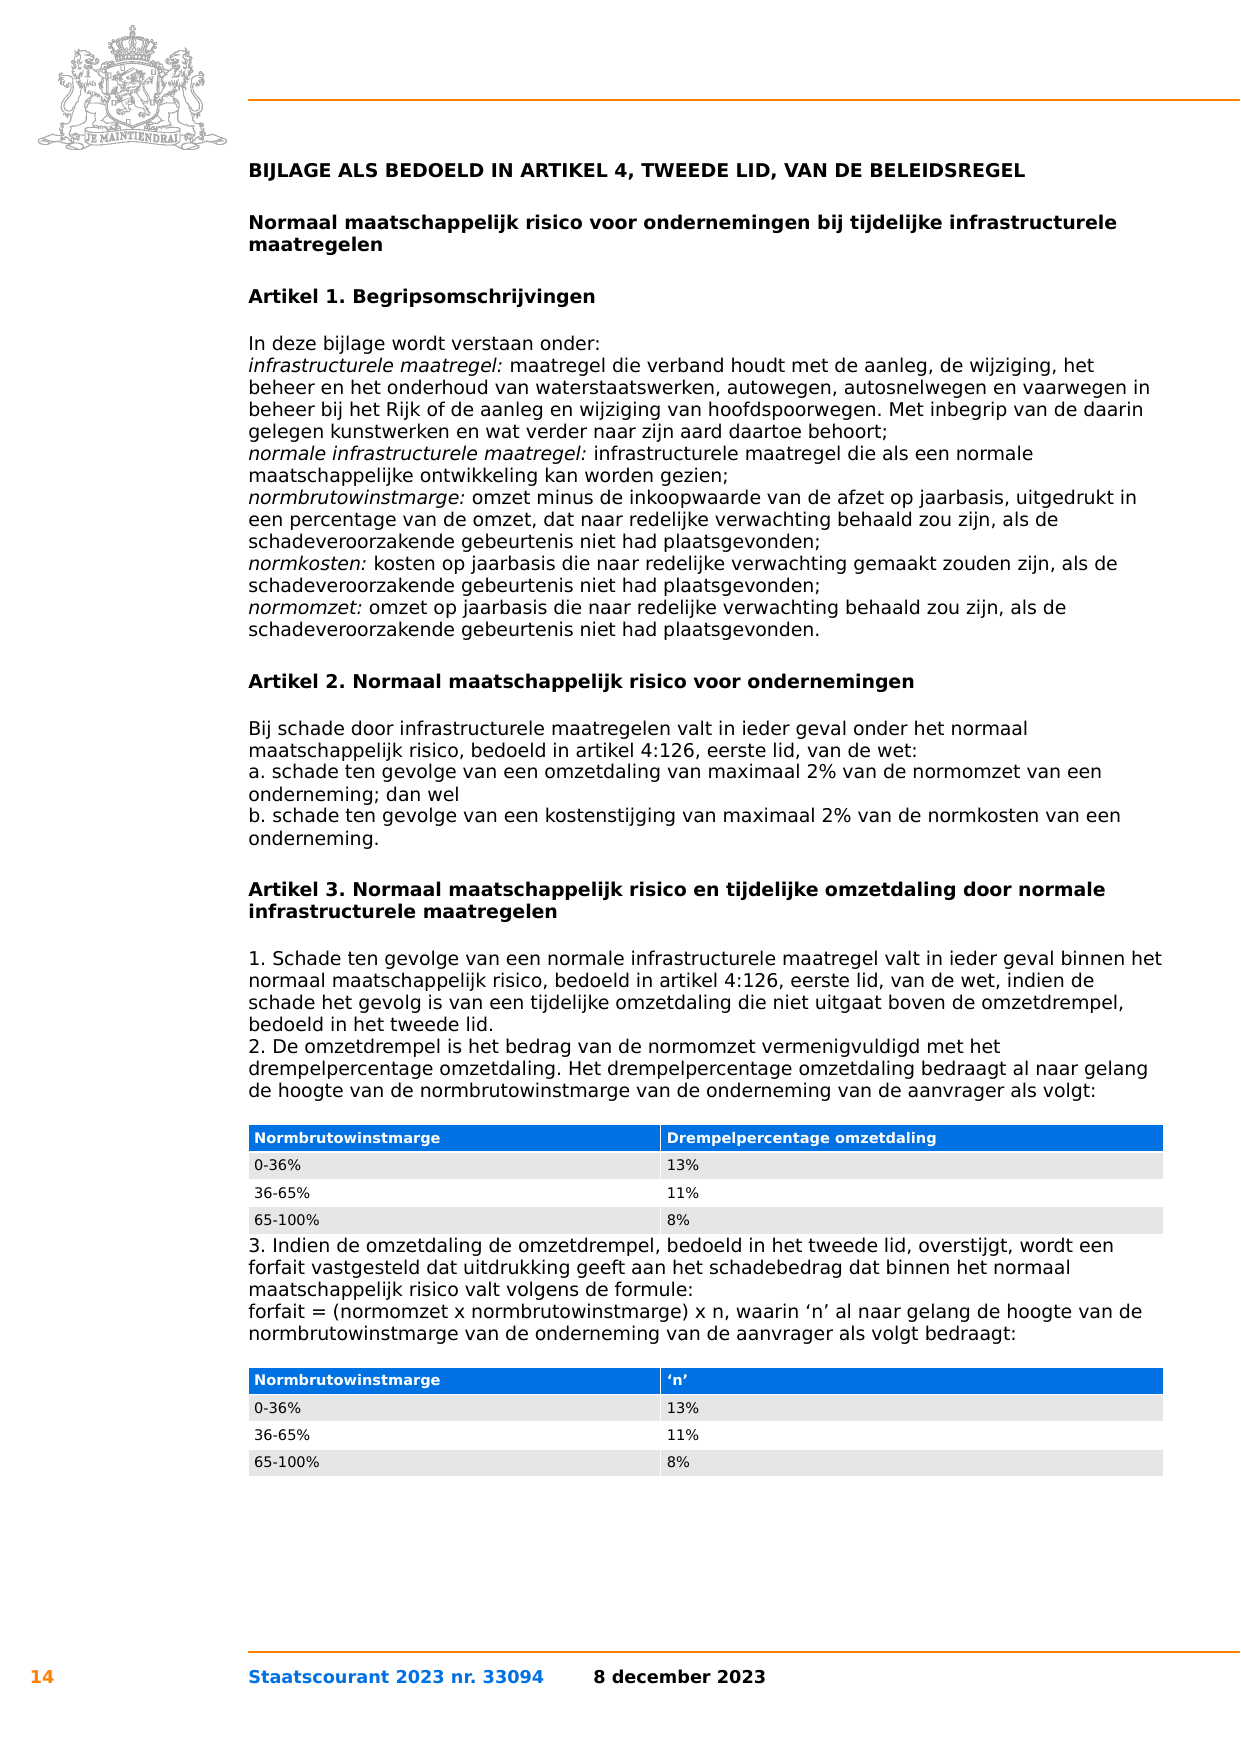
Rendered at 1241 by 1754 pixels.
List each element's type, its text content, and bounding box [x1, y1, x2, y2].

text normkosten: kosten op jaarbasis die naar redelijke verwachting gemaakt zouden zijn, als de schadeveroorzakende gebeurtenis niet had plaatsgevonden; [248, 553, 1163, 597]
subtitle Artikel 2. Normaal maatschappelijk risico voor ondernemingen [248, 671, 1163, 692]
table_cell 11% [661, 1180, 1163, 1206]
text forfait = (normomzet x normbrutowinstmarge) x n, waarin ‘n’ al naar gelang de hoogte van de normbrutowinstmarge van de onderneming van de aanvrager als volgt bedraagt: [248, 1301, 1163, 1344]
table_cell 36-65% [249, 1422, 660, 1449]
text normbrutowinstmarge: omzet minus de inkoopwaarde van de afzet op jaarbasis, uitgedrukt in een percentage van de omzet, dat naar redelijke verwachting behaald zou zijn, als de schadeveroorzakende gebeurtenis niet had plaatsgevonden; [248, 487, 1163, 553]
table_header Normbrutowinstmarge [249, 1368, 660, 1394]
text normale infrastructurele maatregel: infrastructurele maatregel die als een normale maatschappelijke ontwikkeling kan worden gezien; [248, 443, 1163, 487]
text b. schade ten gevolge van een kostenstijging van maximaal 2% van de normkosten van een onderneming. [248, 805, 1163, 849]
table_cell 8% [661, 1450, 1163, 1476]
table_cell 65-100% [249, 1207, 660, 1234]
subtitle BIJLAGE ALS BEDOELD IN ARTIKEL 4, TWEEDE LID, VAN DE BELEIDSREGEL [248, 160, 1163, 182]
text Bij schade door infrastructurele maatregelen valt in ieder geval onder het normaal maatschappelijk risico, bedoeld in artikel 4:126, eerste lid, van de wet: [248, 717, 1163, 761]
subtitle Artikel 3. Normaal maatschappelijk risico en tijdelijke omzetdaling door normale infrastructurele maatregelen [248, 879, 1163, 923]
table_cell 0-36% [249, 1395, 660, 1421]
table_cell 0-36% [249, 1153, 660, 1179]
text In deze bijlage wordt verstaan onder: [248, 333, 1163, 355]
table_cell 36-65% [249, 1180, 660, 1206]
text normomzet: omzet op jaarbasis die naar redelijke verwachting behaald zou zijn, als de schadeveroorzakende gebeurtenis niet had plaatsgevonden. [248, 597, 1163, 641]
table_header ‘n’ [661, 1368, 1163, 1394]
text a. schade ten gevolge van een omzetdaling van maximaal 2% van de normomzet van een onderneming; dan wel [248, 761, 1163, 805]
text 3. Indien de omzetdaling de omzetdrempel, bedoeld in het tweede lid, overstijgt, wordt een forfait vastgesteld dat uitdrukking geeft aan het schadebedrag dat binnen het normaal maatschappelijk risico valt volgens de formule: [248, 1235, 1163, 1301]
text infrastructurele maatregel: maatregel die verband houdt met de aanleg, de wijziging, het beheer en het onderhoud van waterstaatswerken, autowegen, autosnelwegen en vaarwegen in beheer bij het Rijk of de aanleg en wijziging van hoofdspoorwegen. Met inbegrip van de daarin gelegen kunstwerken en wat verder naar zijn aard daartoe behoort; [248, 355, 1163, 443]
text 2. De omzetdrempel is het bedrag van de normomzet vermenigvuldigd met het drempelpercentage omzetdaling. Het drempelpercentage omzetdaling bedraagt al naar gelang de hoogte van de normbrutowinstmarge van de onderneming van de aanvrager als volgt: [248, 1036, 1163, 1102]
text 1. Schade ten gevolge van een normale infrastructurele maatregel valt in ieder geval binnen het normaal maatschappelijk risico, bedoeld in artikel 4:126, eerste lid, van de wet, indien de schade het gevolg is van een tijdelijke omzetdaling die niet uitgaat boven de omzetdrempel, bedoeld in het tweede lid. [248, 948, 1163, 1036]
table_cell 13% [661, 1153, 1163, 1179]
subtitle Normaal maatschappelijk risico voor ondernemingen bij tijdelijke infrastructurele maatregelen [248, 212, 1163, 256]
table_header Normbrutowinstmarge [249, 1125, 660, 1151]
table_cell 11% [661, 1422, 1163, 1449]
picture [38, 25, 227, 150]
table_header Drempelpercentage omzetdaling [661, 1125, 1163, 1151]
table_cell 8% [661, 1207, 1163, 1234]
subtitle Artikel 1. Begripsomschrijvingen [248, 286, 1163, 308]
table_cell 65-100% [249, 1450, 660, 1476]
table_cell 13% [661, 1395, 1163, 1421]
